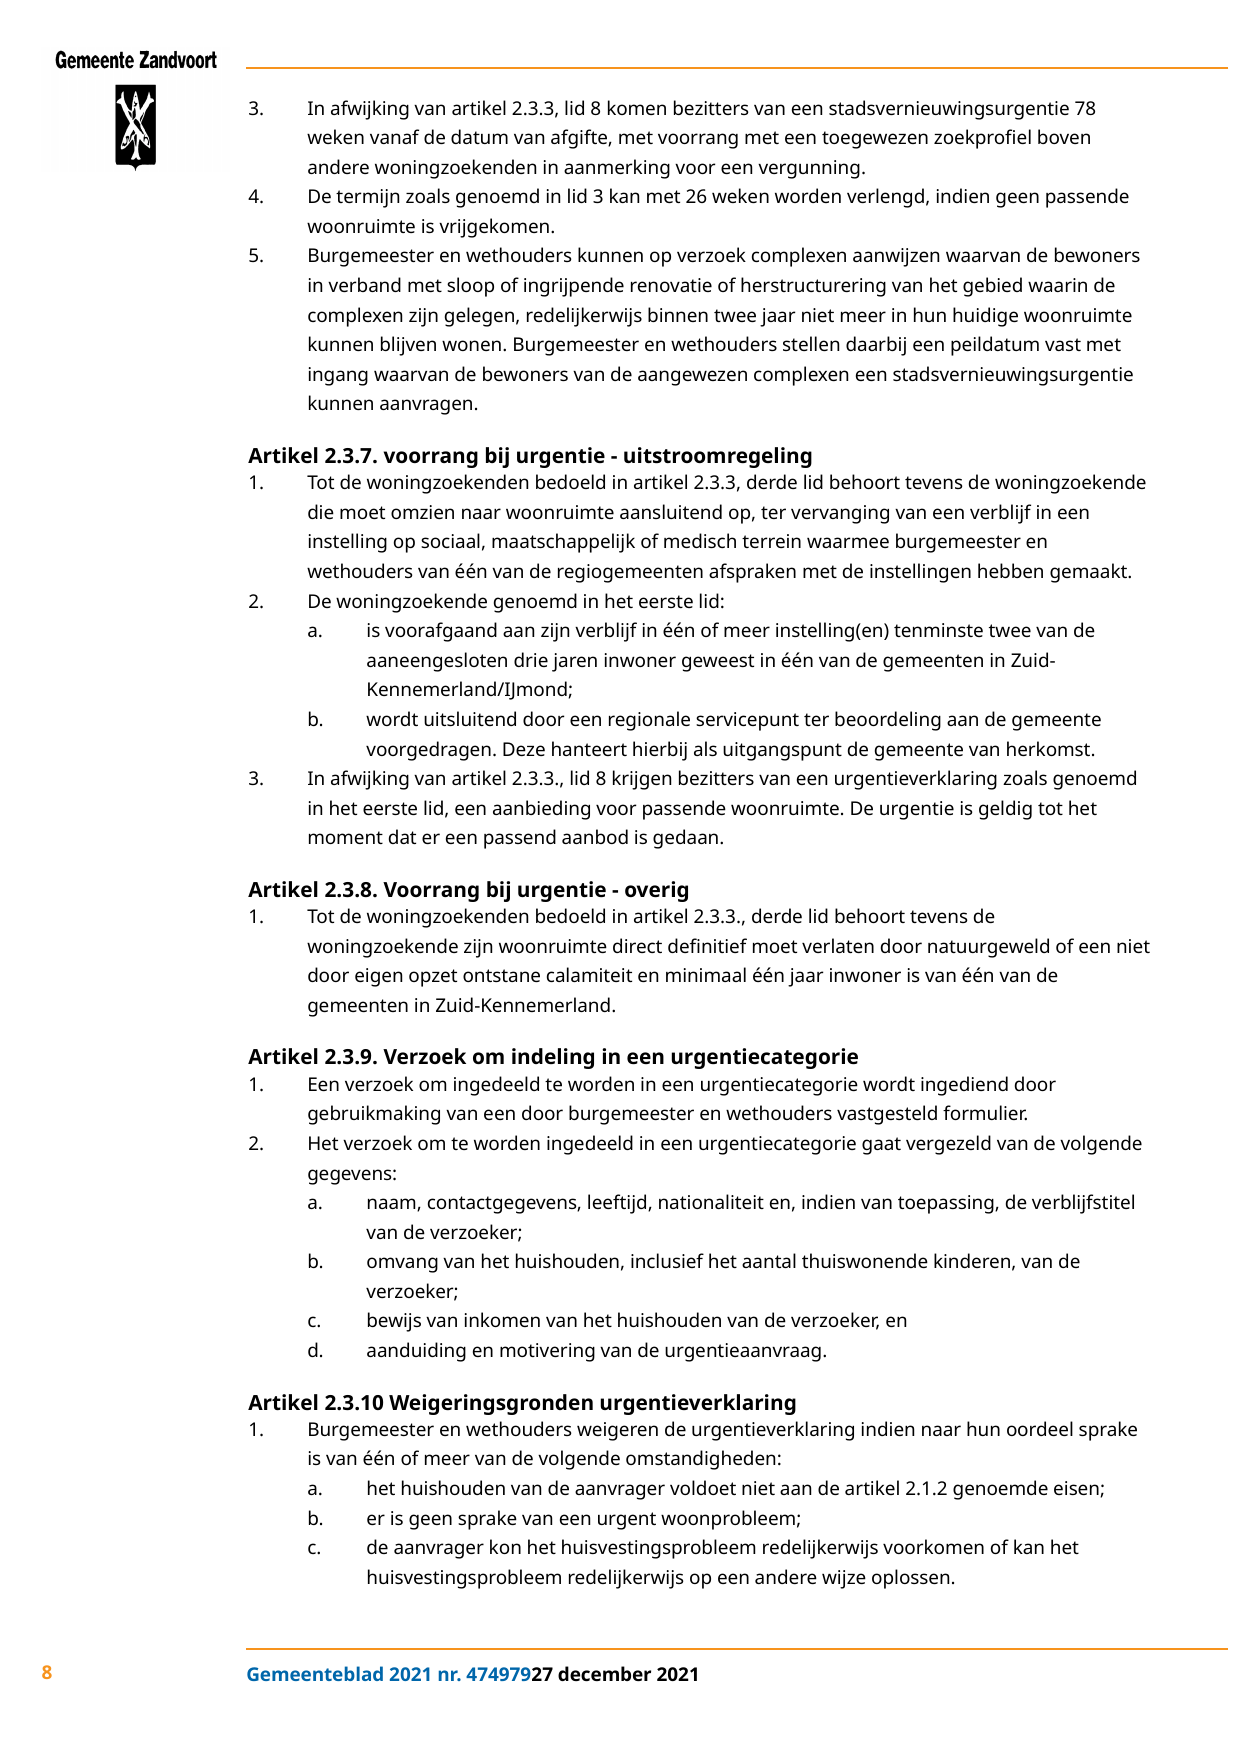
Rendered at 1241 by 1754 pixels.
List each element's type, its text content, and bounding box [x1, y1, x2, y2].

list bewijs van inkomen van het huishouden van de verzoeker, en [307, 1308, 1152, 1333]
list Burgemeester en wethouders weigeren de urgentieverklaring indien naar hun oordeel sprake is van één of meer van de volgende omstandigheden: [248, 1416, 1152, 1471]
list er is geen sprake van een urgent woonprobleem; [307, 1505, 1152, 1531]
list In afwijking van artikel 2.3.3., lid 8 krijgen bezitters van een urgentieverklaring zoals genoemd in het eerste lid, een aanbieding voor passende woonruimte. De urgentie is geldig tot het moment dat er een passend aanbod is gedaan. [248, 765, 1152, 850]
list De termijn zoals genoemd in lid 3 kan met 26 weken worden verlengd, indien geen passende woonruimte is vrijgekomen. [248, 183, 1152, 239]
picture [41, 47, 231, 172]
list Het verzoek om te worden ingedeeld in een urgentiecategorie gaat vergezeld van de volgende gegevens: [248, 1130, 1152, 1185]
text Artikel 2.3.10 Weigeringsgronden urgentieverklaring [248, 1388, 1152, 1416]
list is voorafgaand aan zijn verblijf in één of meer instelling(en) tenminste twee van de aaneengesloten drie jaren inwoner geweest in één van de gemeenten in Zuid-Kennemerland/IJmond; [307, 617, 1152, 702]
list Tot de woningzoekenden bedoeld in artikel 2.3.3., derde lid behoort tevens de woningzoekende zijn woonruimte direct definitief moet verlaten door natuurgeweld of een niet door eigen opzet ontstane calamiteit en minimaal één jaar inwoner is van één van de gemeenten in Zuid-Kennemerland. [248, 903, 1152, 1018]
list het huishouden van de aanvrager voldoet niet aan de artikel 2.1.2 genoemde eisen; [307, 1475, 1152, 1501]
text Artikel 2.3.9. Verzoek om indeling in een urgentiecategorie [248, 1042, 1152, 1071]
list De woningzoekende genoemd in het eerste lid: [248, 588, 1152, 613]
list naam, contactgegevens, leeftijd, nationaliteit en, indien van toepassing, de verblijfstitel van de verzoeker; [307, 1189, 1152, 1244]
list Een verzoek om ingedeeld te worden in een urgentiecategorie wordt ingediend door gebruikmaking van een door burgemeester en wethouders vastgesteld formulier. [248, 1071, 1152, 1126]
list aanduiding en motivering van de urgentieaanvraag. [307, 1337, 1152, 1363]
list wordt uitsluitend door een regionale servicepunt ter beoordeling aan de gemeente voorgedragen. Deze hanteert hierbij als uitgangspunt de gemeente van herkomst. [307, 706, 1152, 761]
list Tot de woningzoekenden bedoeld in artikel 2.3.3, derde lid behoort tevens de woningzoekende die moet omzien naar woonruimte aansluitend op, ter vervanging van een verblijf in een instelling op sociaal, maatschappelijk of medisch terrein waarmee burgemeester en wethouders van één van de regiogemeenten afspraken met de instellingen hebben gemaakt. [248, 469, 1152, 584]
text Artikel 2.3.8. Voorrang bij urgentie - overig [248, 875, 1152, 903]
list omvang van het huishouden, inclusief het aantal thuiswonende kinderen, van de verzoeker; [307, 1248, 1152, 1304]
list Burgemeester en wethouders kunnen op verzoek complexen aanwijzen waarvan de bewoners in verband met sloop of ingrijpende renovatie of herstructurering van het gebied waarin de complexen zijn gelegen, redelijkerwijs binnen twee jaar niet meer in hun huidige woonruimte kunnen blijven wonen. Burgemeester en wethouders stellen daarbij een peildatum vast met ingang waarvan de bewoners van de aangewezen complexen een stadsvernieuwingsurgentie kunnen aanvragen. [248, 243, 1152, 416]
text Artikel 2.3.7. voorrang bij urgentie - uitstroomregeling [248, 441, 1152, 469]
list de aanvrager kon het huisvestingsprobleem redelijkerwijs voorkomen of kan het huisvestingsprobleem redelijkerwijs op een andere wijze oplossen. [307, 1534, 1152, 1590]
list In afwijking van artikel 2.3.3, lid 8 komen bezitters van een stadsvernieuwingsurgentie 78 weken vanaf de datum van afgifte, met voorrang met een toegewezen zoekprofiel boven andere woningzoekenden in aanmerking voor een vergunning. [248, 95, 1152, 180]
